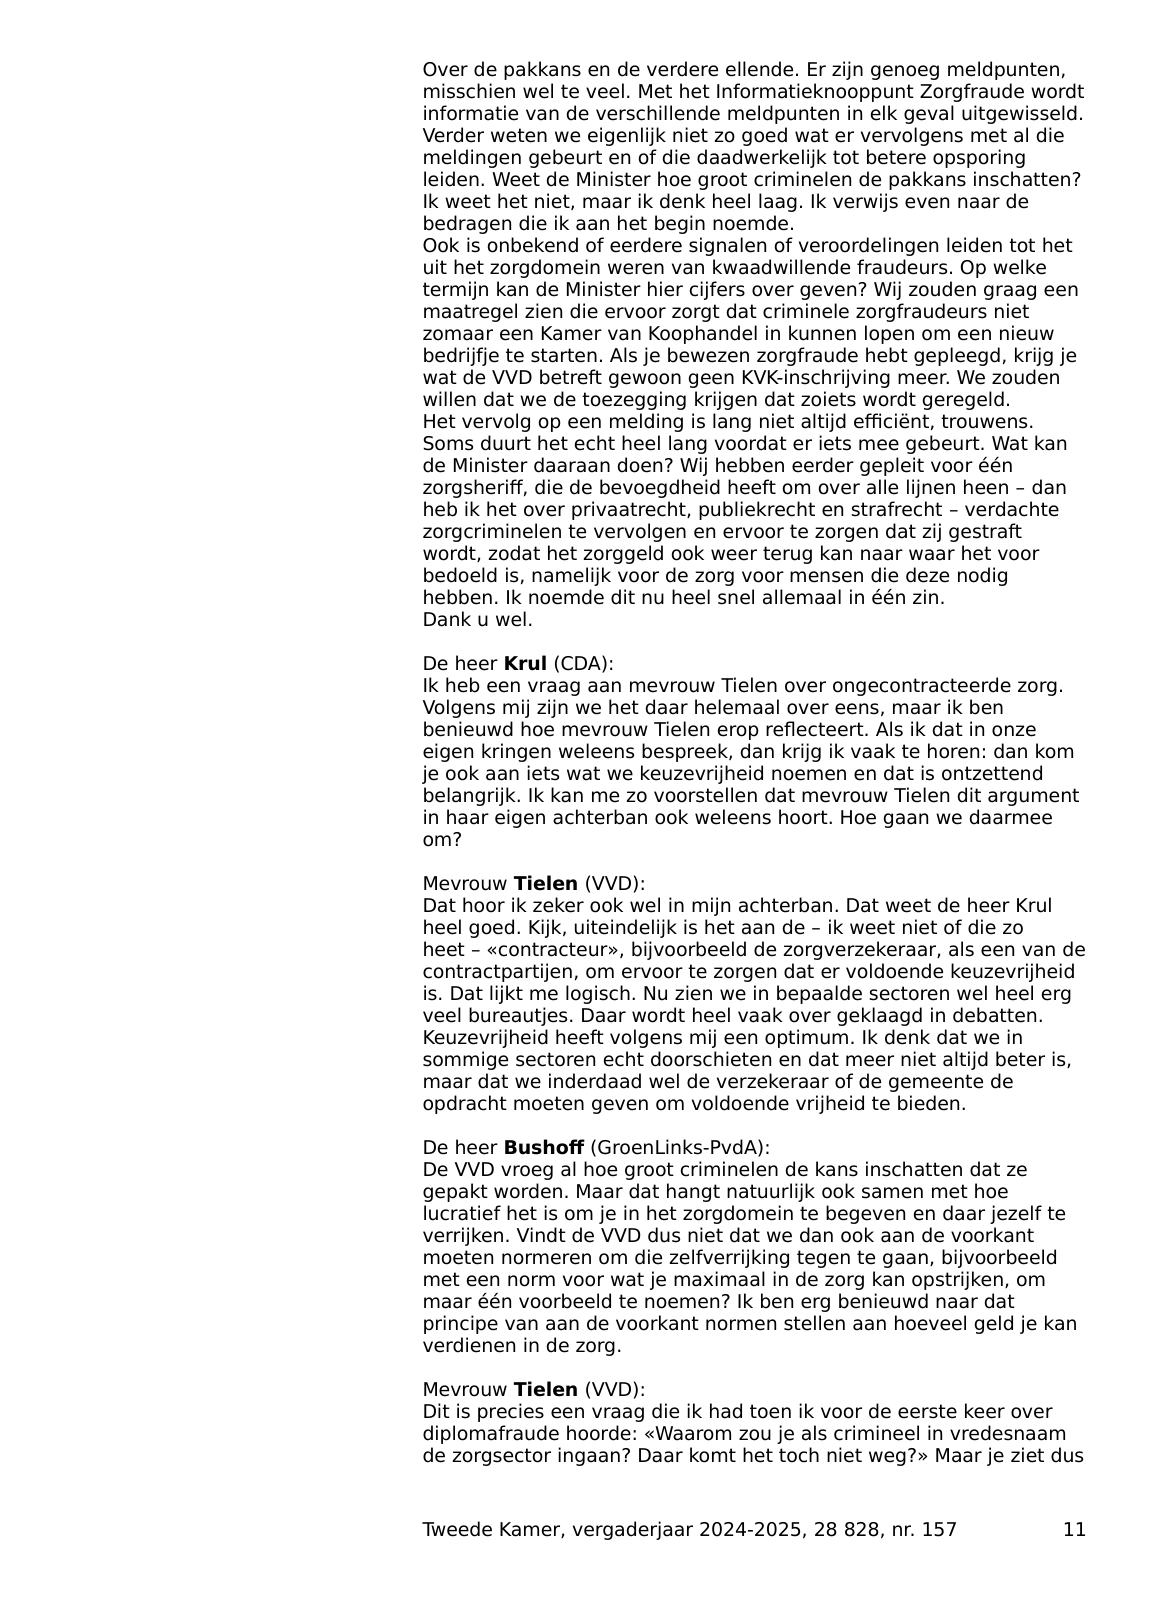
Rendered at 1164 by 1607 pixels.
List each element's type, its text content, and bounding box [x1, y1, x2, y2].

text Dit is precies een vraag die ik had toen ik voor de eerste keer over diplomafraude hoorde: «Waarom zou je als crimineel in vredesnaam de zorgsector ingaan? Daar komt het toch niet weg?» Maar je ziet dus [422, 1401, 1087, 1467]
text De heer Bushoff (GroenLinks-PvdA): [422, 1137, 1087, 1159]
text Dat hoor ik zeker ook wel in mijn achterban. Dat weet de heer Krul heel goed. Kijk, uiteindelijk is het aan de – ik weet niet of die zo heet – «contracteur», bijvoorbeeld de zorgverzekeraar, als een van de contractpartijen, om ervoor te zorgen dat er voldoende keuzevrijheid is. Dat lijkt me logisch. Nu zien we in bepaalde sectoren wel heel erg veel bureautjes. Daar wordt heel vaak over geklaagd in debatten. Keuzevrijheid heeft volgens mij een optimum. Ik denk dat we in sommige sectoren echt doorschieten en dat meer niet altijd beter is, maar dat we inderdaad wel de verzekeraar of de gemeente de opdracht moeten geven om voldoende vrijheid te bieden. [422, 895, 1087, 1114]
text Over de pakkans en de verdere ellende. Er zijn genoeg meldpunten, misschien wel te veel. Met het Informatieknooppunt Zorgfraude wordt informatie van de verschillende meldpunten in elk geval uitgewisseld. Verder weten we eigenlijk niet zo goed wat er vervolgens met al die meldingen gebeurt en of die daadwerkelijk tot betere opsporing leiden. Weet de Minister hoe groot criminelen de pakkans inschatten? Ik weet het niet, maar ik denk heel laag. Ik verwijs even naar de bedragen die ik aan het begin noemde. [422, 59, 1087, 235]
text Mevrouw Tielen (VVD): [422, 873, 1087, 895]
text Dank u wel. [422, 608, 1087, 631]
text De VVD vroeg al hoe groot criminelen de kans inschatten dat ze gepakt worden. Maar dat hangt natuurlijk ook samen met hoe lucratief het is om je in het zorgdomein te begeven en daar jezelf te verrijken. Vindt de VVD dus niet dat we dan ook aan de voorkant moeten normeren om die zelfverrijking tegen te gaan, bijvoorbeeld met een norm voor wat je maximaal in de zorg kan opstrijken, om maar één voorbeeld te noemen? Ik ben erg benieuwd naar dat principe van aan de voorkant normen stellen aan hoeveel geld je kan verdienen in de zorg. [422, 1159, 1087, 1356]
text Het vervolg op een melding is lang niet altijd efficiënt, trouwens. Soms duurt het echt heel lang voordat er iets mee gebeurt. Wat kan de Minister daaraan doen? Wij hebben eerder gepleit voor één zorgsheriff, die de bevoegdheid heeft om over alle lijnen heen – dan heb ik het over privaatrecht, publiekrecht en strafrecht – verdachte zorgcriminelen te vervolgen en ervoor te zorgen dat zij gestraft wordt, zodat het zorggeld ook weer terug kan naar waar het voor bedoeld is, namelijk voor de zorg voor mensen die deze nodig hebben. Ik noemde dit nu heel snel allemaal in één zin. [422, 411, 1087, 608]
text Ook is onbekend of eerdere signalen of veroordelingen leiden tot het uit het zorgdomein weren van kwaadwillende fraudeurs. Op welke termijn kan de Minister hier cijfers over geven? Wij zouden graag een maatregel zien die ervoor zorgt dat criminele zorgfraudeurs niet zomaar een Kamer van Koophandel in kunnen lopen om een nieuw bedrijfje te starten. Als je bewezen zorgfraude hebt gepleegd, krijg je wat de VVD betreft gewoon geen KVK-inschrijving meer. We zouden willen dat we de toezegging krijgen dat zoiets wordt geregeld. [422, 235, 1087, 411]
text Mevrouw Tielen (VVD): [422, 1379, 1087, 1401]
text De heer Krul (CDA): [422, 653, 1087, 675]
text Ik heb een vraag aan mevrouw Tielen over ongecontracteerde zorg. Volgens mij zijn we het daar helemaal over eens, maar ik ben benieuwd hoe mevrouw Tielen erop reflecteert. Als ik dat in onze eigen kringen weleens bespreek, dan krijg ik vaak te horen: dan kom je ook aan iets wat we keuzevrijheid noemen en dat is ontzettend belangrijk. Ik kan me zo voorstellen dat mevrouw Tielen dit argument in haar eigen achterban ook weleens hoort. Hoe gaan we daarmee om? [422, 675, 1087, 851]
